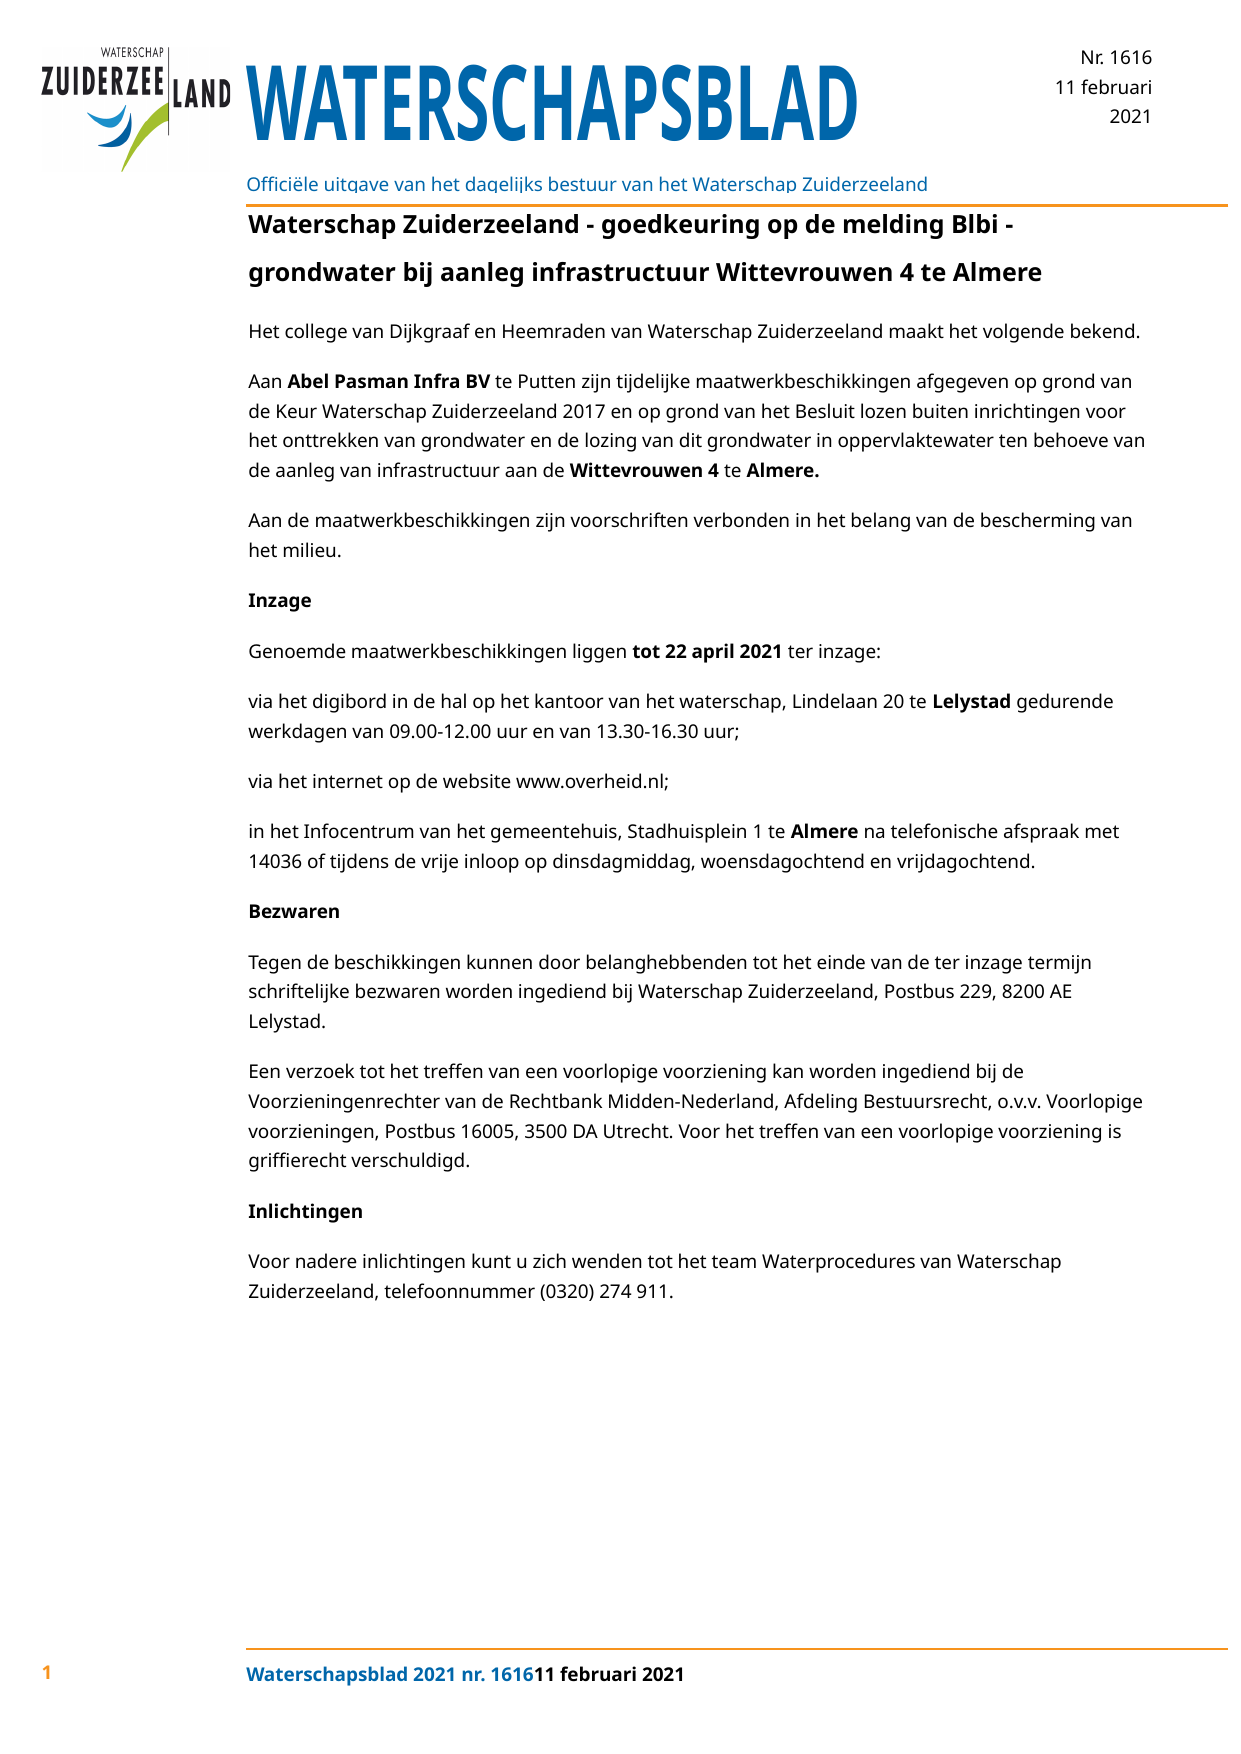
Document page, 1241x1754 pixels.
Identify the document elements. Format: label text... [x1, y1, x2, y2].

text in het Infocentrum van het gemeentehuis, Stadhuisplein 1 te Almere na telefonische afspraak met 14036 of tijdens de vrije inloop op dinsdagmiddag, woensdagochtend en vrijdagochtend. [248, 819, 1152, 874]
text Voor nadere inlichtingen kunt u zich wenden tot het team Waterprocedures van Waterschap Zuiderzeeland, telefoonnummer (0320) 274 911. [248, 1248, 1152, 1304]
text Genoemde maatwerkbeschikkingen liggen tot 22 april 2021 ter inzage: [248, 638, 1152, 664]
text Inlichtingen [248, 1198, 1152, 1224]
text Een verzoek tot het treffen van een voorlopige voorziening kan worden ingediend bij de Voorzieningenrechter van de Rechtbank Midden-Nederland, Afdeling Bestuursrecht, o.v.v. Voorlopige voorzieningen, Postbus 16005, 3500 DA Utrecht. Voor het treffen van een voorlopige voorziening is griffierecht verschuldigd. [248, 1059, 1152, 1173]
picture [41, 47, 231, 172]
text Tegen de beschikkingen kunnen door belanghebbenden tot het einde van de ter inzage termijn schriftelijke bezwaren worden ingediend bij Waterschap Zuiderzeeland, Postbus 229, 8200 AE Lelystad. [248, 949, 1152, 1034]
text Aan de maatwerkbeschikkingen zijn voorschriften verbonden in het belang van de bescherming van het milieu. [248, 507, 1152, 563]
text Inzage [248, 587, 1152, 613]
text Aan Abel Pasman Infra BV te Putten zijn tijdelijke maatwerkbeschikkingen afgegeven op grond van de Keur Waterschap Zuiderzeeland 2017 en op grond van het Besluit lozen buiten inrichtingen voor het onttrekken van grondwater en de lozing van dit grondwater in oppervlakte­water ten behoeve van de aanleg van infrastructuur aan de Wittevrouwen 4 te Almere. [248, 368, 1152, 483]
text Waterschap Zuiderzeeland - goedkeuring op de melding Blbi - grondwater bij aanleg infrastructuur Wittevrouwen 4 te Almere [248, 207, 1152, 288]
text via het digibord in de hal op het kantoor van het waterschap, Lindelaan 20 te Lelystad gedurende werkdagen van 09.00-12.00 uur en van 13.30-16.30 uur; [248, 688, 1152, 744]
text Het college van Dijkgraaf en Heemraden van Waterschap Zuiderzeeland maakt het volgende bekend. [248, 318, 1152, 344]
text Bezwaren [248, 899, 1152, 924]
text via het internet op de website www.overheid.nl; [248, 768, 1152, 794]
